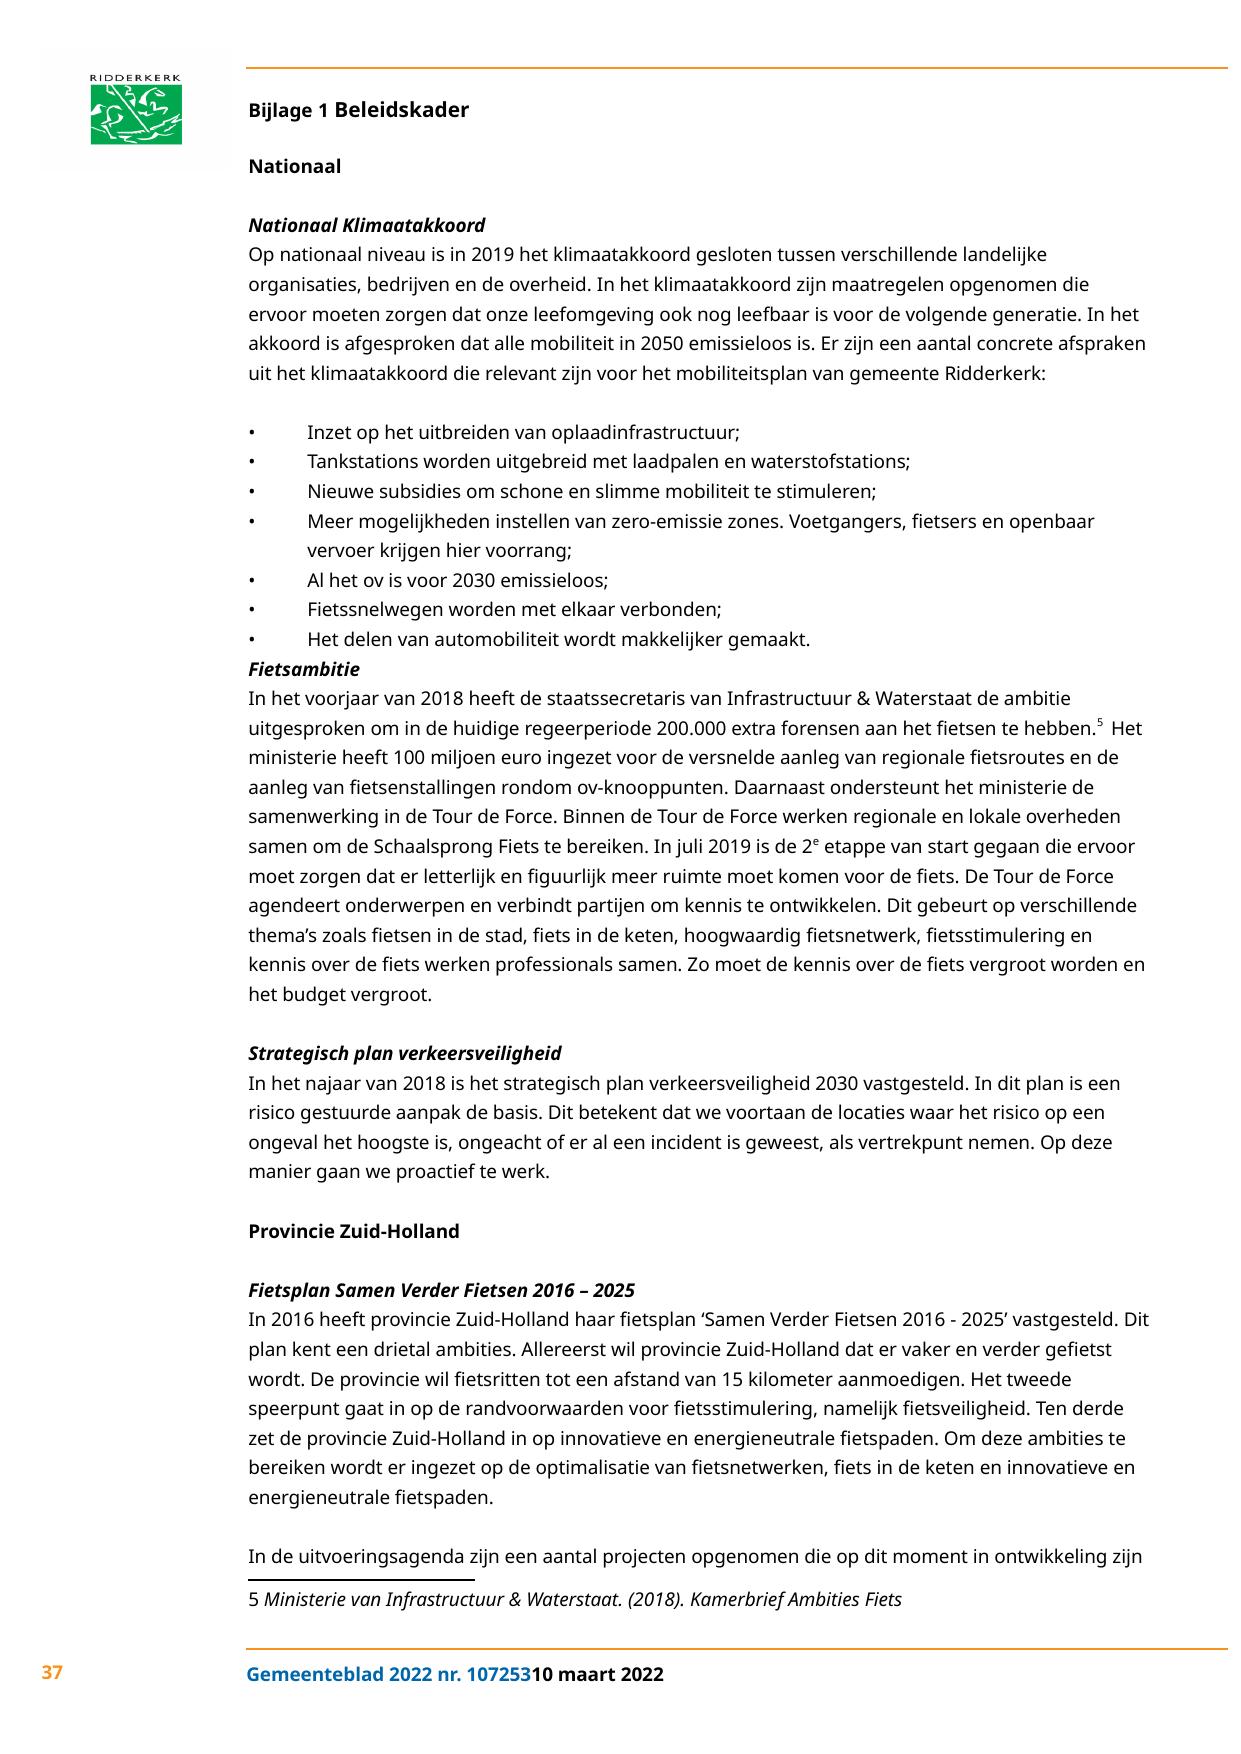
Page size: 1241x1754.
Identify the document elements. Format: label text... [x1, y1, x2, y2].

list Inzet op het uitbreiden van oplaadinfrastructuur; [248, 419, 1152, 445]
text Provincie Zuid-Holland [248, 1218, 1152, 1244]
text Fietsambitie [248, 656, 1152, 682]
list Tankstations worden uitgebreid met laadpalen en waterstofstations; [248, 449, 1152, 474]
list Het delen van automobiliteit wordt makkelijker gemaakt. [248, 626, 1152, 652]
text Fietsplan Samen Verder Fietsen 2016 – 2025 [248, 1277, 1152, 1303]
text In het najaar van 2018 is het strategisch plan verkeersveiligheid 2030 vastgesteld. In dit plan is een risico gestuurde aanpak de basis. Dit betekent dat we voortaan de locaties waar het risico op een ongeval het hoogste is, ongeacht of er al een incident is geweest, als vertrekpunt nemen. Op deze manier gaan we proactief te werk. [248, 1070, 1152, 1184]
text Bijlage 1 Beleidskader [248, 95, 1152, 123]
list Fietssnelwegen worden met elkaar verbonden; [248, 597, 1152, 622]
text Nationaal Klimaatakkoord [248, 212, 1152, 238]
text In de uitvoeringsagenda zijn een aantal projecten opgenomen die op dit moment in ontwikkeling zijn [248, 1543, 1152, 1569]
text Op nationaal niveau is in 2019 het klimaatakkoord gesloten tussen verschillende landelijke organisaties, bedrijven en de overheid. In het klimaatakkoord zijn maatregelen opgenomen die ervoor moeten zorgen dat onze leefomgeving ook nog leefbaar is voor de volgende generatie. In het akkoord is afgesproken dat alle mobiliteit in 2050 emissieloos is. Er zijn een aantal concrete afspraken uit het klimaatakkoord die relevant zijn voor het mobiliteitsplan van gemeente Ridderkerk: [248, 242, 1152, 386]
text Strategisch plan verkeersveiligheid [248, 1040, 1152, 1066]
list Meer mogelijkheden instellen van zero-emissie zones. Voetgangers, fietsers en openbaar vervoer krijgen hier voorrang; [248, 508, 1152, 563]
text In het voorjaar van 2018 heeft de staatssecretaris van Infrastructuur & Waterstaat de ambitie uitgesproken om in de huidige regeerperiode 200.000 extra forensen aan het fietsen te hebben. Het ministerie heeft 100 miljoen euro ingezet voor de versnelde aanleg van regionale fietsroutes en de aanleg van fietsenstallingen rondom ov-knooppunten. Daarnaast ondersteunt het ministerie de samenwerking in de Tour de Force. Binnen de Tour de Force werken regionale en lokale overheden samen om de Schaalsprong Fiets te bereiken. In juli 2019 is de 2e etappe van start gegaan die ervoor moet zorgen dat er letterlijk en figuurlijk meer ruimte moet komen voor de fiets. De Tour de Force agendeert onderwerpen en verbindt partijen om kennis te ontwikkelen. Dit gebeurt op verschillende thema’s zoals fietsen in de stad, fiets in de keten, hoogwaardig fietsnetwerk, fietsstimulering en kennis over de fiets werken professionals samen. Zo moet de kennis over de fiets vergroot worden en het budget vergroot. [248, 685, 1152, 1007]
list Nieuwe subsidies om schone en slimme mobiliteit te stimuleren; [248, 478, 1152, 504]
picture [41, 47, 231, 172]
text Ministerie van Infrastructuur & Waterstaat. (2018). Kamerbrief Ambities Fiets [248, 1586, 1152, 1612]
list Al het ov is voor 2030 emissieloos; [248, 567, 1152, 593]
text In 2016 heeft provincie Zuid-Holland haar fietsplan ‘Samen Verder Fietsen 2016 - 2025’ vastgesteld. Dit plan kent een drietal ambities. Allereerst wil provincie Zuid-Holland dat er vaker en verder gefietst wordt. De provincie wil fietsritten tot een afstand van 15 kilometer aanmoedigen. Het tweede speerpunt gaat in op de randvoorwaarden voor fietsstimulering, namelijk fietsveiligheid. Ten derde zet de provincie Zuid-Holland in op innovatieve en energieneutrale fietspaden. Om deze ambities te bereiken wordt er ingezet op de optimalisatie van fietsnetwerken, fiets in de keten en innovatieve en energieneutrale fietspaden. [248, 1307, 1152, 1510]
text Nationaal [248, 153, 1152, 179]
